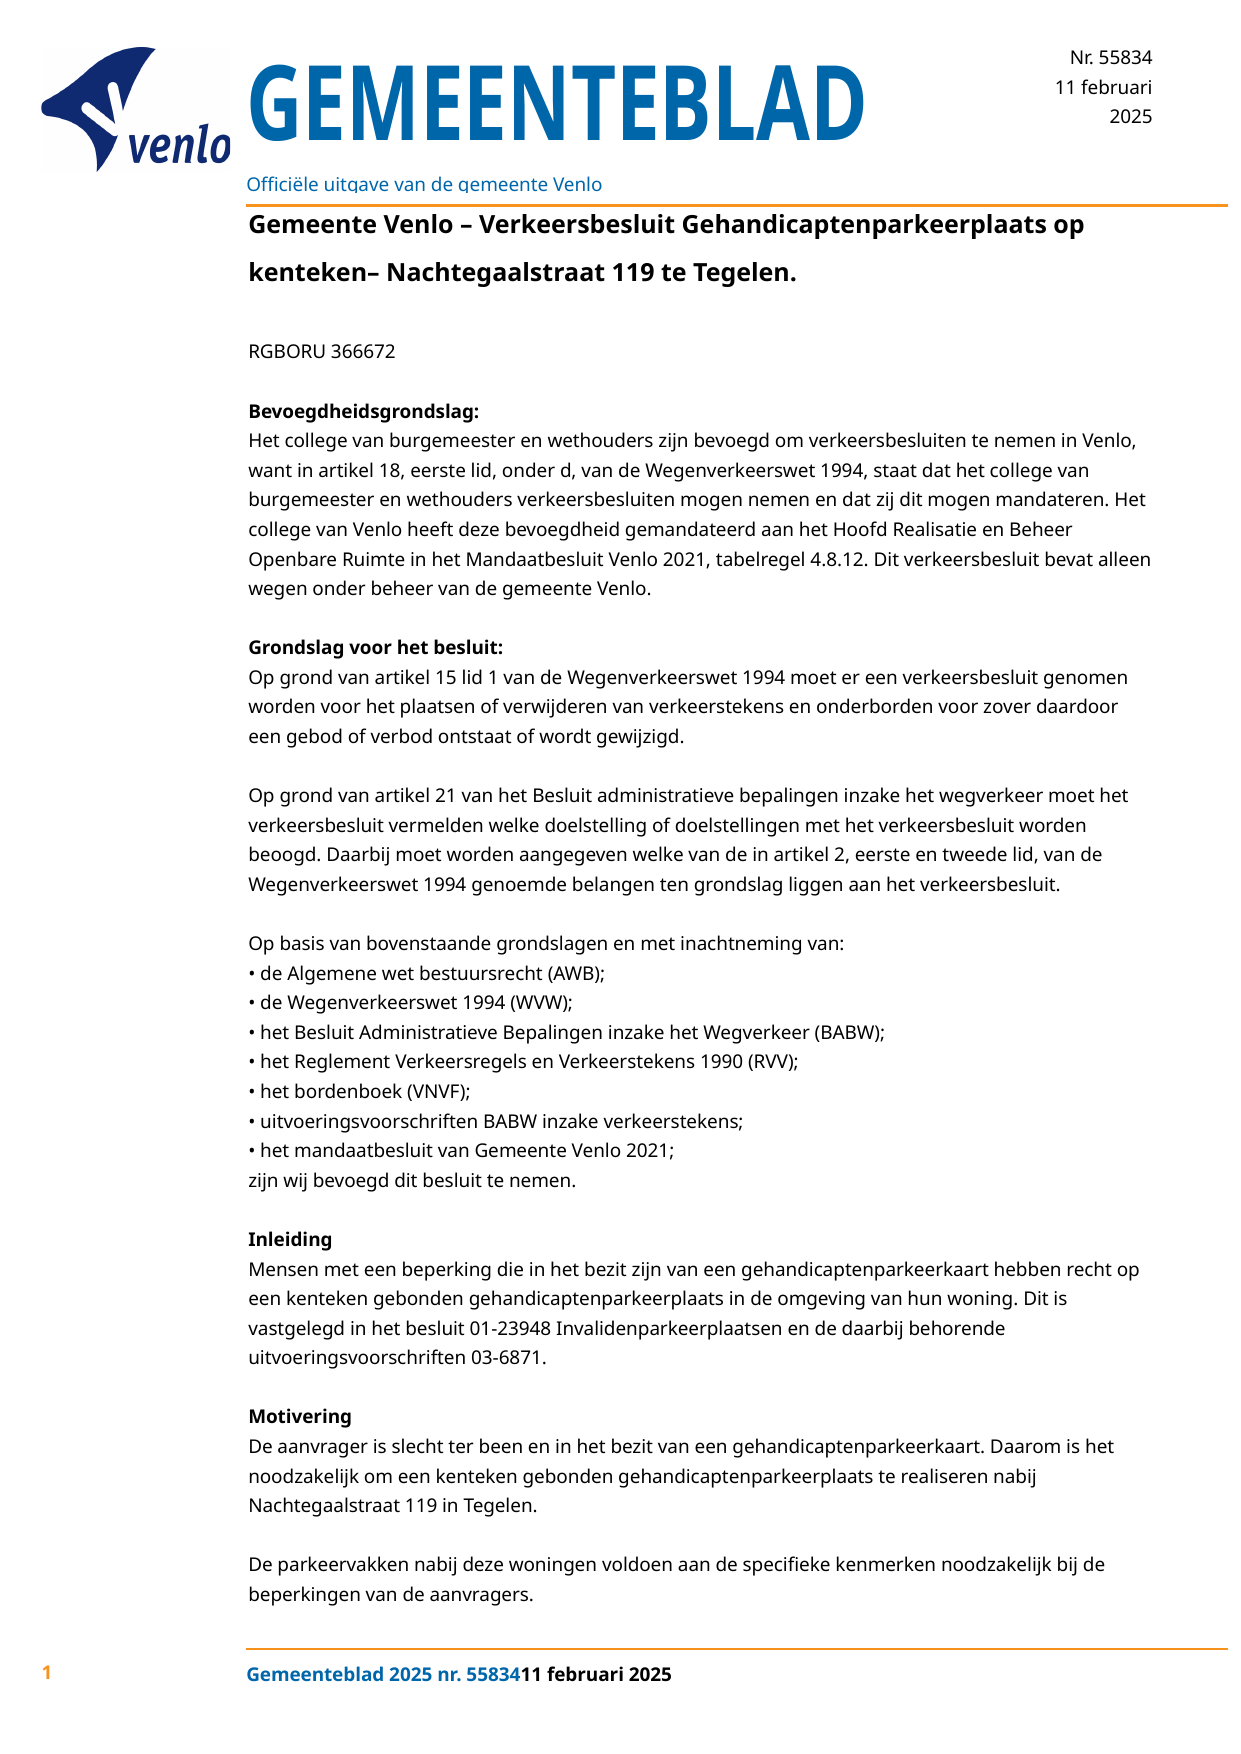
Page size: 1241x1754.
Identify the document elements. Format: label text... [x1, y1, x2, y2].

text RGBORU 366672 [248, 339, 1152, 364]
text Gemeente Venlo – Verkeersbesluit Gehandicaptenparkeerplaats op kenteken– Nachtegaalstraat 119 te Tegelen. [248, 207, 1152, 288]
text Op grond van artikel 21 van het Besluit administratieve bepalingen inzake het wegverkeer moet het verkeersbesluit vermelden welke doelstelling of doelstellingen met het verkeersbesluit worden beoogd. Daarbij moet worden aangegeven welke van de in artikel 2, eerste en tweede lid, van de Wegenverkeerswet 1994 genoemde belangen ten grondslag liggen aan het verkeersbesluit. [248, 782, 1152, 897]
text Op basis van bovenstaande grondslagen en met inachtneming van: [248, 930, 1152, 956]
text • uitvoeringsvoorschriften BABW inzake verkeerstekens; [248, 1108, 1152, 1133]
text De parkeervakken nabij deze woningen voldoen aan de specifieke kenmerken noodzakelijk bij de beperkingen van de aanvragers. [248, 1552, 1152, 1607]
text • het Besluit Administratieve Bepalingen inzake het Wegverkeer (BABW); [248, 1019, 1152, 1045]
text De aanvrager is slecht ter been en in het bezit van een gehandicaptenparkeerkaart. Daarom is het noodzakelijk om een kenteken gebonden gehandicaptenparkeerplaats te realiseren nabij Nachtegaalstraat 119 in Tegelen. [248, 1433, 1152, 1518]
text Het college van burgemeester en wethouders zijn bevoegd om verkeersbesluiten te nemen in Venlo, want in artikel 18, eerste lid, onder d, van de Wegenverkeerswet 1994, staat dat het college van burgemeester en wethouders verkeersbesluiten mogen nemen en dat zij dit mogen mandateren. Het college van Venlo heeft deze bevoegdheid gemandateerd aan het Hoofd Realisatie en Beheer Openbare Ruimte in het Mandaatbesluit Venlo 2021, tabelregel 4.8.12. Dit verkeersbesluit bevat alleen wegen onder beheer van de gemeente Venlo. [248, 427, 1152, 601]
text Inleiding [248, 1226, 1152, 1252]
text Bevoegdheidsgrondslag: [248, 398, 1152, 423]
text • de Algemene wet bestuursrecht (AWB); [248, 960, 1152, 986]
text • het Reglement Verkeersregels en Verkeerstekens 1990 (RVV); [248, 1049, 1152, 1074]
text Op grond van artikel 15 lid 1 van de Wegenverkeerswet 1994 moet er een verkeersbesluit genomen worden voor het plaatsen of verwijderen van verkeerstekens en onderborden voor zover daardoor een gebod of verbod ontstaat of wordt gewijzigd. [248, 664, 1152, 749]
text Grondslag voor het besluit: [248, 634, 1152, 660]
text • de Wegenverkeerswet 1994 (WVW); [248, 989, 1152, 1015]
text Motivering [248, 1404, 1152, 1429]
text Mensen met een beperking die in het bezit zijn van een gehandicaptenparkeerkaart hebben recht op een kenteken gebonden gehandicaptenparkeerplaats in de omgeving van hun woning. Dit is vastgelegd in het besluit 01-23948 Invalidenparkeerplaatsen en de daarbij behorende uitvoeringsvoorschriften 03-6871. [248, 1256, 1152, 1370]
text • het mandaatbesluit van Gemeente Venlo 2021; [248, 1137, 1152, 1163]
text zijn wij bevoegd dit besluit te nemen. [248, 1167, 1152, 1193]
picture [41, 47, 231, 172]
text • het bordenboek (VNVF); [248, 1078, 1152, 1104]
